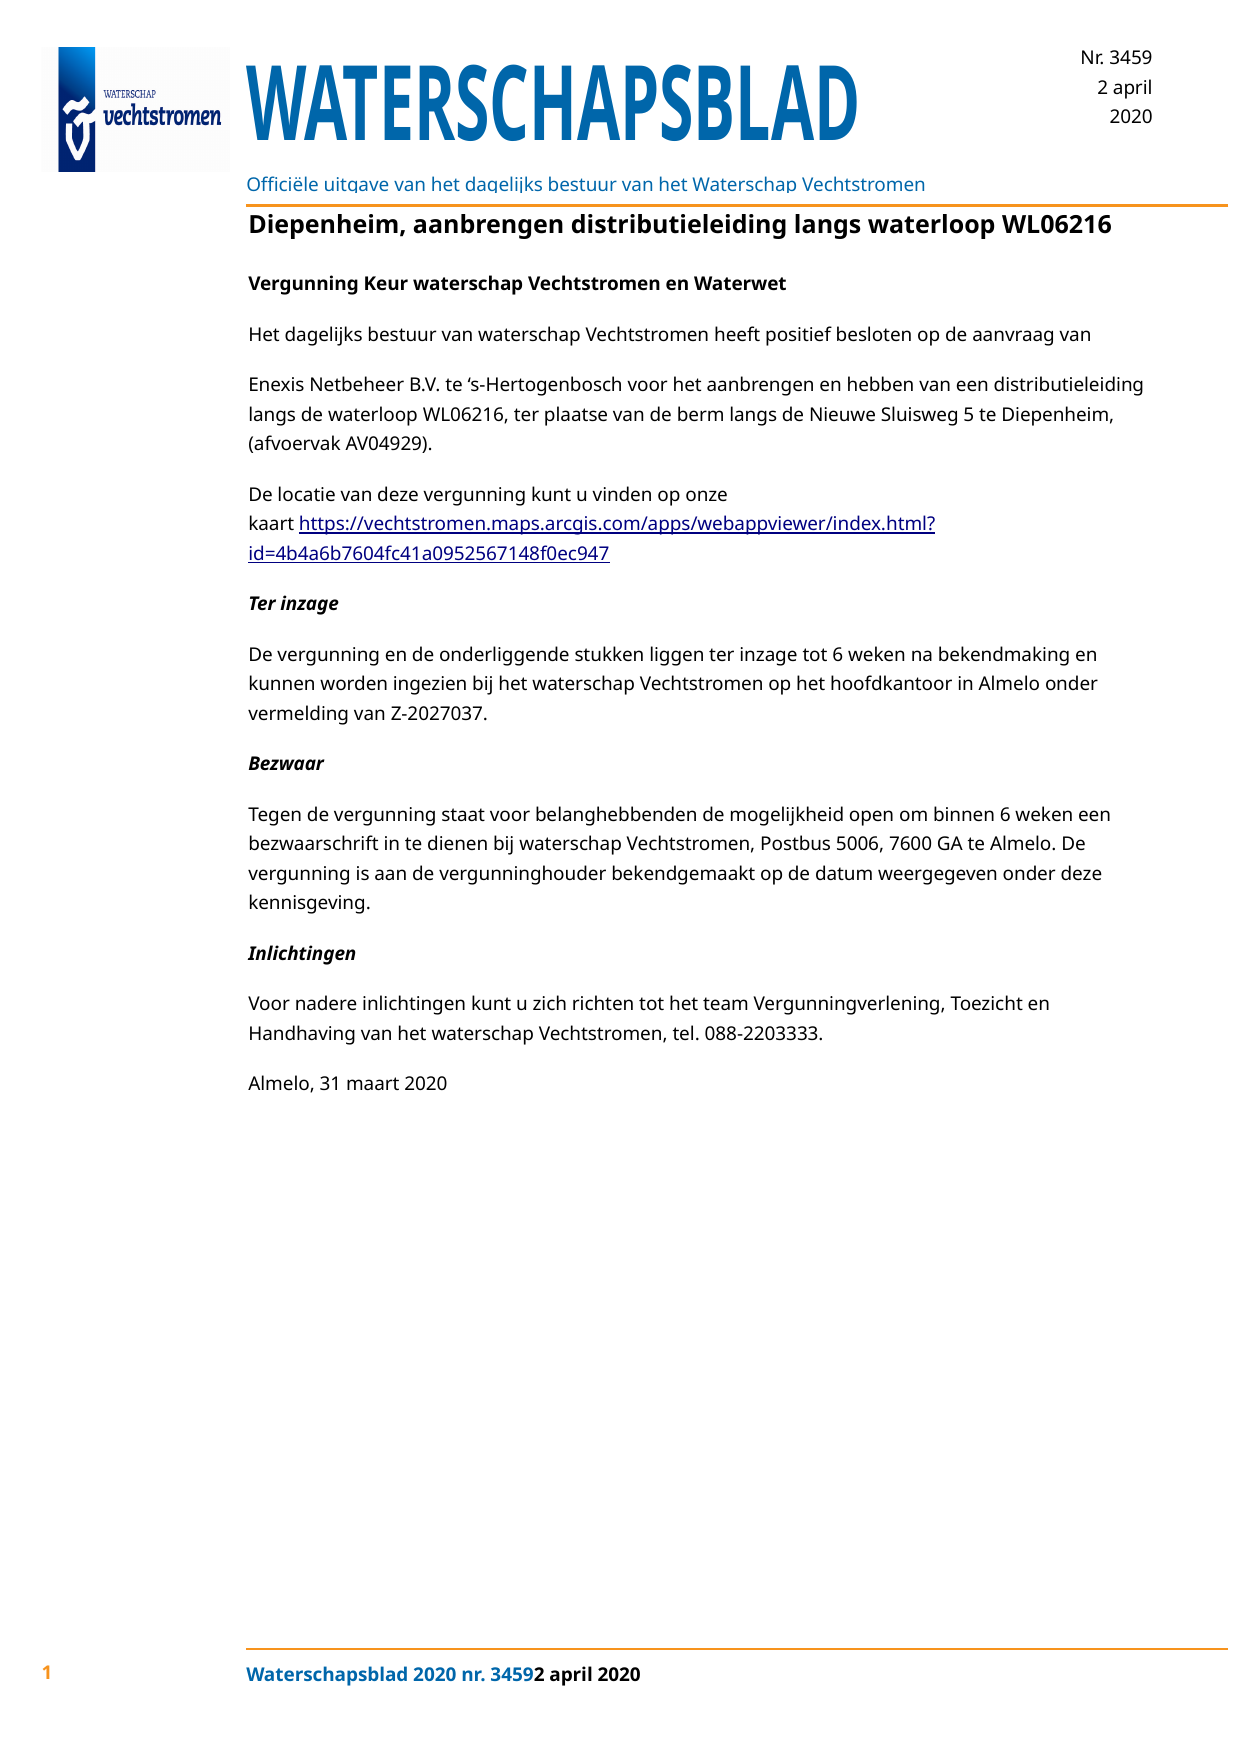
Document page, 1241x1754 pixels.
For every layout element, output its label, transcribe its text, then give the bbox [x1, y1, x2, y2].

text De locatie van deze vergunning kunt u vinden op onze kaart https://vechtstromen.maps.arcgis.com/apps/webappviewer/index.html?id=4b4a6b7604fc41a0952567148f0ec947 [248, 481, 1152, 566]
text Enexis Netbeheer B.V. te ‘s-Hertogenbosch voor het aanbrengen en hebben van een distributieleiding langs de waterloop WL06216, ter plaatse van de berm langs de Nieuwe Sluisweg 5 te Diepenheim, (afvoervak AV04929). [248, 371, 1152, 456]
text Diepenheim, aanbrengen distributieleiding langs waterloop WL06216 [248, 207, 1152, 241]
picture [41, 47, 231, 172]
text Bezwaar [248, 750, 1152, 776]
text Inlichtingen [248, 940, 1152, 966]
text Tegen de vergunning staat voor belanghebbenden de mogelijkheid open om binnen 6 weken een bezwaarschrift in te dienen bij waterschap Vechtstromen, Postbus 5006, 7600 GA te Almelo. De vergunning is aan de vergunninghouder bekendgemaakt op de datum weergegeven onder deze kennisgeving. [248, 801, 1152, 915]
text Almelo, 31 maart 2020 [248, 1070, 1152, 1096]
text Het dagelijks bestuur van waterschap Vechtstromen heeft positief besloten op de aanvraag van [248, 321, 1152, 346]
text De vergunning en de onderliggende stukken liggen ter inzage tot 6 weken na bekendmaking en kunnen worden ingezien bij het waterschap Vechtstromen op het hoofdkantoor in Almelo onder vermelding van Z-2027037. [248, 641, 1152, 726]
text Voor nadere inlichtingen kunt u zich richten tot het team Vergunningverlening, Toezicht en Handhaving van het waterschap Vechtstromen, tel. 088-2203333. [248, 990, 1152, 1046]
text Ter inzage [248, 590, 1152, 616]
text Vergunning Keur waterschap Vechtstromen en Waterwet [248, 270, 1152, 296]
